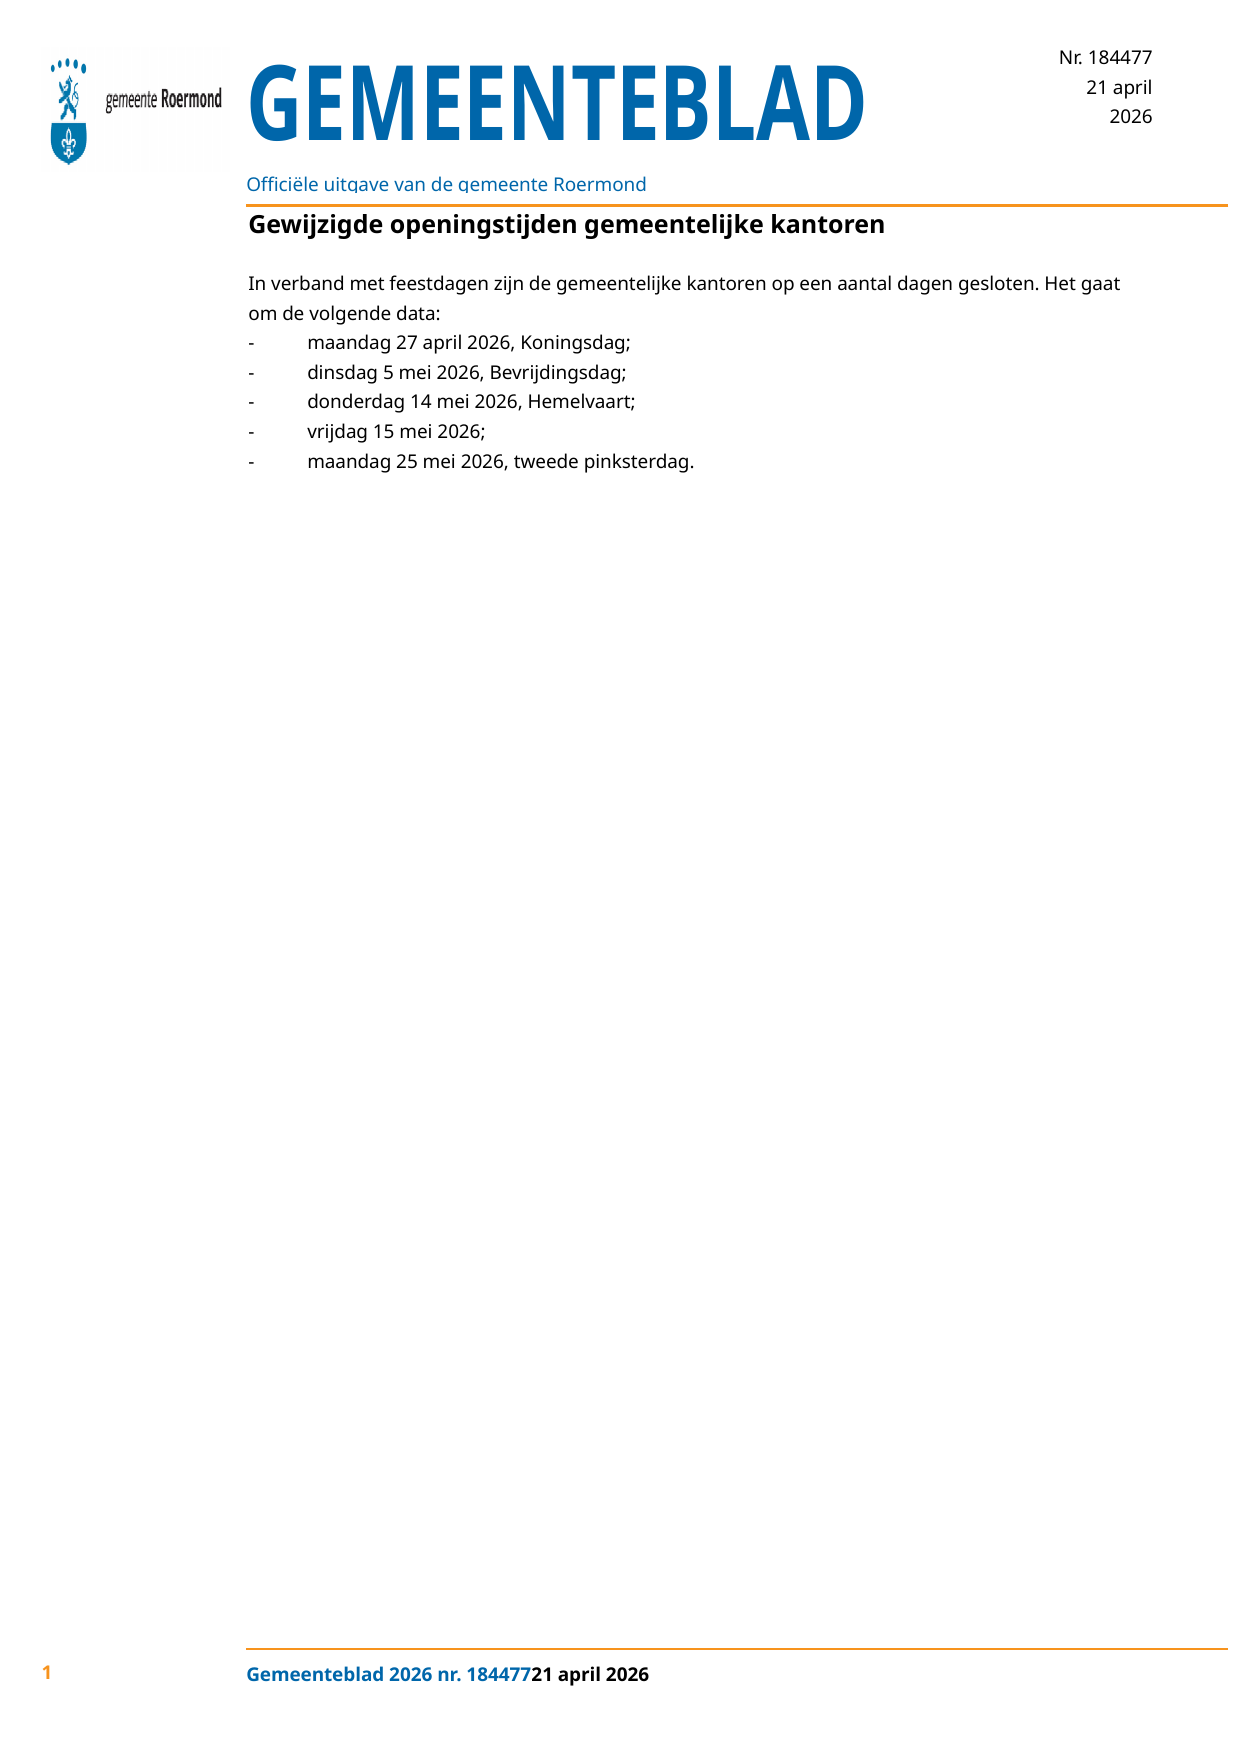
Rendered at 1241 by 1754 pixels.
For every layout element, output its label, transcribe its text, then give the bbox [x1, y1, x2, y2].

list vrijdag 15 mei 2026; [248, 418, 1152, 444]
list maandag 27 april 2026, Koningsdag; [248, 329, 1152, 355]
list donderdag 14 mei 2026, Hemelvaart; [248, 389, 1152, 414]
text Gewijzigde openingstijden gemeentelijke kantoren [248, 207, 1152, 241]
list maandag 25 mei 2026, tweede pinksterdag. [248, 448, 1152, 473]
list dinsdag 5 mei 2026, Bevrijdingsdag; [248, 359, 1152, 385]
picture [41, 47, 231, 172]
text In verband met feestdagen zijn de gemeentelijke kantoren op een aantal dagen gesloten. Het gaat om de volgende data: [248, 270, 1152, 326]
